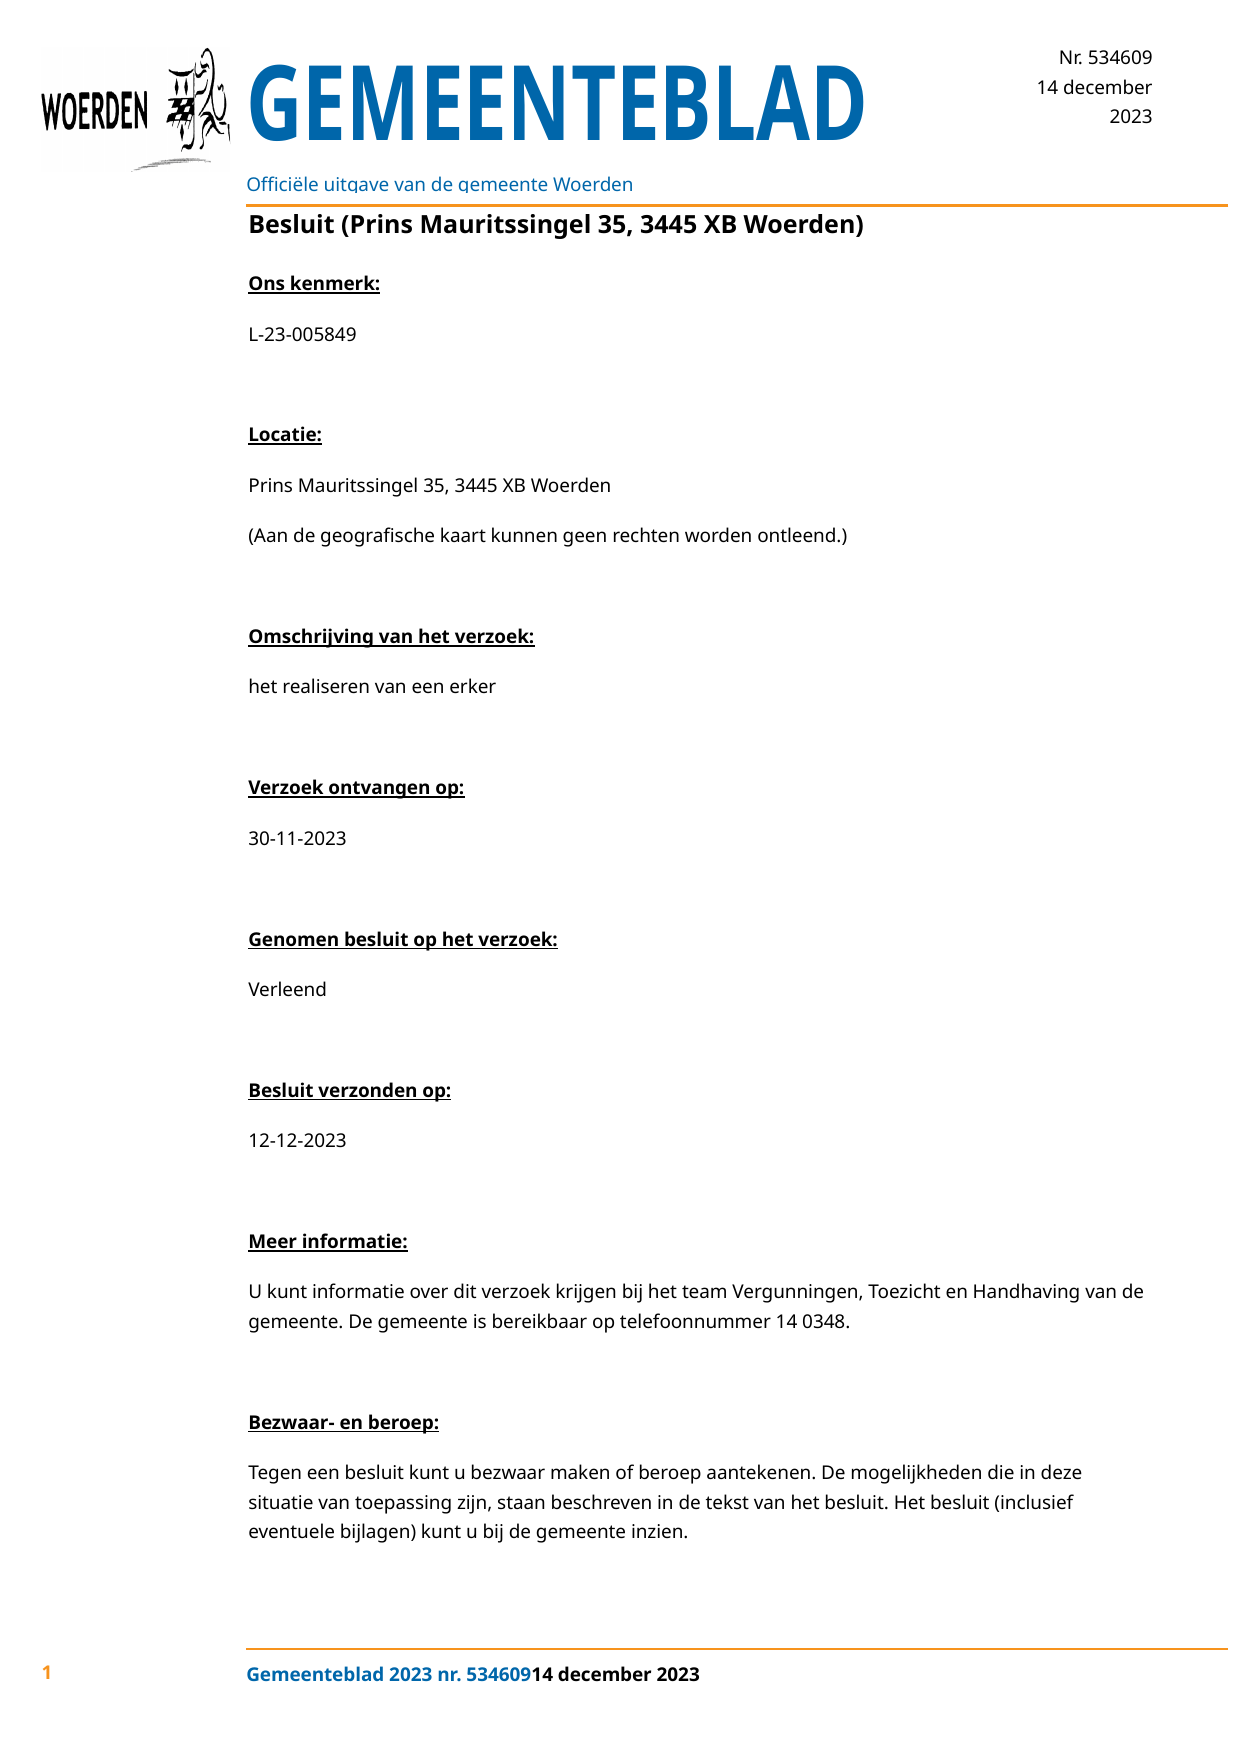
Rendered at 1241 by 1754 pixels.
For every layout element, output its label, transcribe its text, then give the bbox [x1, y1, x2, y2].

text Tegen een besluit kunt u bezwaar maken of beroep aantekenen. De mogelijkheden die in deze situatie van toepassing zijn, staan beschreven in de tekst van het besluit. Het besluit (inclusief eventuele bijlagen) kunt u bij de gemeente inzien. [248, 1459, 1152, 1544]
text Verzoek ontvangen op: [248, 774, 1152, 800]
text Verleend [248, 976, 1152, 1002]
text U kunt informatie over dit verzoek krijgen bij het team Vergunningen, Toezicht en Handhaving van de gemeente. De gemeente is bereikbaar op telefoonnummer 14 0348. [248, 1279, 1152, 1334]
picture [41, 47, 231, 172]
text Prins Mauritssingel 35, 3445 XB Woerden [248, 472, 1152, 498]
text Locatie: [248, 422, 1152, 447]
text Ons kenmerk: [248, 270, 1152, 296]
text L-23-005849 [248, 321, 1152, 346]
text Bezwaar- en beroep: [248, 1409, 1152, 1435]
text 12-12-2023 [248, 1127, 1152, 1153]
text Besluit (Prins Mauritssingel 35, 3445 XB Woerden) [248, 207, 1152, 241]
text het realiseren van een erker [248, 674, 1152, 699]
text Besluit verzonden op: [248, 1077, 1152, 1103]
text 30-11-2023 [248, 825, 1152, 851]
text Meer informatie: [248, 1228, 1152, 1254]
text Genomen besluit op het verzoek: [248, 926, 1152, 951]
text (Aan de geografische kaart kunnen geen rechten worden ontleend.) [248, 522, 1152, 548]
text Omschrijving van het verzoek: [248, 623, 1152, 649]
